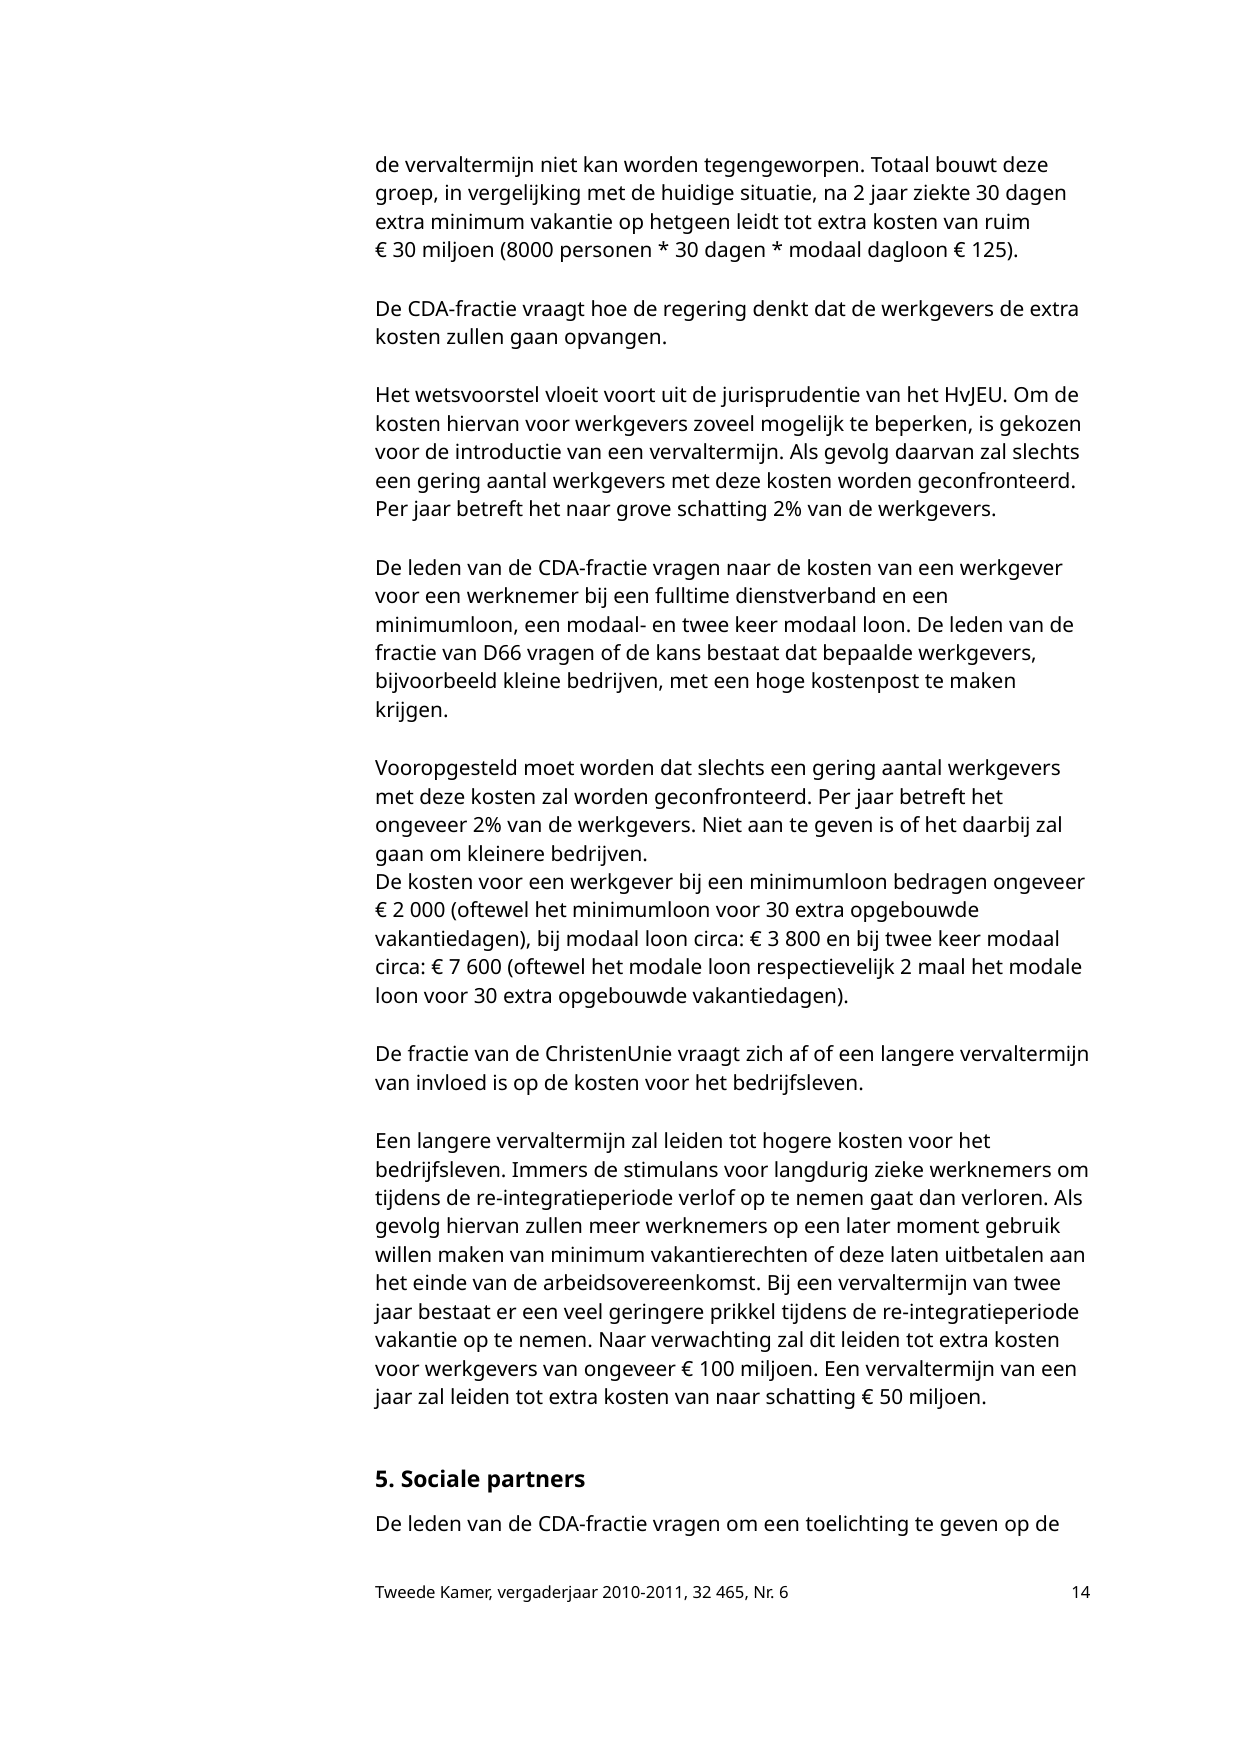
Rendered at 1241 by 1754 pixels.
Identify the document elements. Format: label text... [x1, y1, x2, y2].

text De leden van de CDA-fractie vragen om een toelichting te geven op de [375, 1509, 1090, 1538]
text De kosten voor een werkgever bij een minimumloon bedragen ongeveer € 2 000 (oftewel het minimumloon voor 30 extra opgebouwde vakantiedagen), bij modaal loon circa: € 3 800 en bij twee keer modaal circa: € 7 600 (oftewel het modale loon respectievelijk 2 maal het modale loon voor 30 extra opgebouwde vakantiedagen). [375, 867, 1090, 1009]
text De leden van de CDA-fractie vragen naar de kosten van een werkgever voor een werknemer bij een fulltime dienstverband en een minimumloon, een modaal- en twee keer modaal loon. De leden van de fractie van D66 vragen of de kans bestaat dat bepaalde werkgevers, bijvoorbeeld kleine bedrijven, met een hoge kostenpost te maken krijgen. [375, 553, 1090, 723]
text Een langere vervaltermijn zal leiden tot hogere kosten voor het bedrijfsleven. Immers de stimulans voor langdurig zieke werknemers om tijdens de re-integratieperiode verlof op te nemen gaat dan verloren. Als gevolg hiervan zullen meer werknemers op een later moment gebruik willen maken van minimum vakantierechten of deze laten uitbetalen aan het einde van de arbeidsovereenkomst. Bij een vervaltermijn van twee jaar bestaat er een veel geringere prikkel tijdens de re-integratieperiode vakantie op te nemen. Naar verwachting zal dit leiden tot extra kosten voor werkgevers van ongeveer € 100 miljoen. Een vervaltermijn van een jaar zal leiden tot extra kosten van naar schatting € 50 miljoen. [375, 1126, 1090, 1411]
text De fractie van de ChristenUnie vraagt zich af of een langere vervaltermijn van invloed is op de kosten voor het bedrijfsleven. [375, 1039, 1090, 1096]
text Het wetsvoorstel vloeit voort uit de jurisprudentie van het HvJEU. Om de kosten hiervan voor werkgevers zoveel mogelijk te beperken, is gekozen voor de introductie van een vervaltermijn. Als gevolg daarvan zal slechts een gering aantal werkgevers met deze kosten worden geconfronteerd. Per jaar betreft het naar grove schatting 2% van de werkgevers. [375, 381, 1090, 523]
text De CDA-fractie vraagt hoe de regering denkt dat de werkgevers de extra kosten zullen gaan opvangen. [375, 294, 1090, 351]
subtitle 5. Sociale partners [375, 1463, 1090, 1494]
text de vervaltermijn niet kan worden tegengeworpen. Totaal bouwt deze groep, in vergelijking met de huidige situatie, na 2 jaar ziekte 30 dagen extra minimum vakantie op hetgeen leidt tot extra kosten van ruim € 30 miljoen (8000 personen * 30 dagen * modaal dagloon € 125). [375, 150, 1090, 264]
text Vooropgesteld moet worden dat slechts een gering aantal werkgevers met deze kosten zal worden geconfronteerd. Per jaar betreft het ongeveer 2% van de werkgevers. Niet aan te geven is of het daarbij zal gaan om kleinere bedrijven. [375, 753, 1090, 867]
